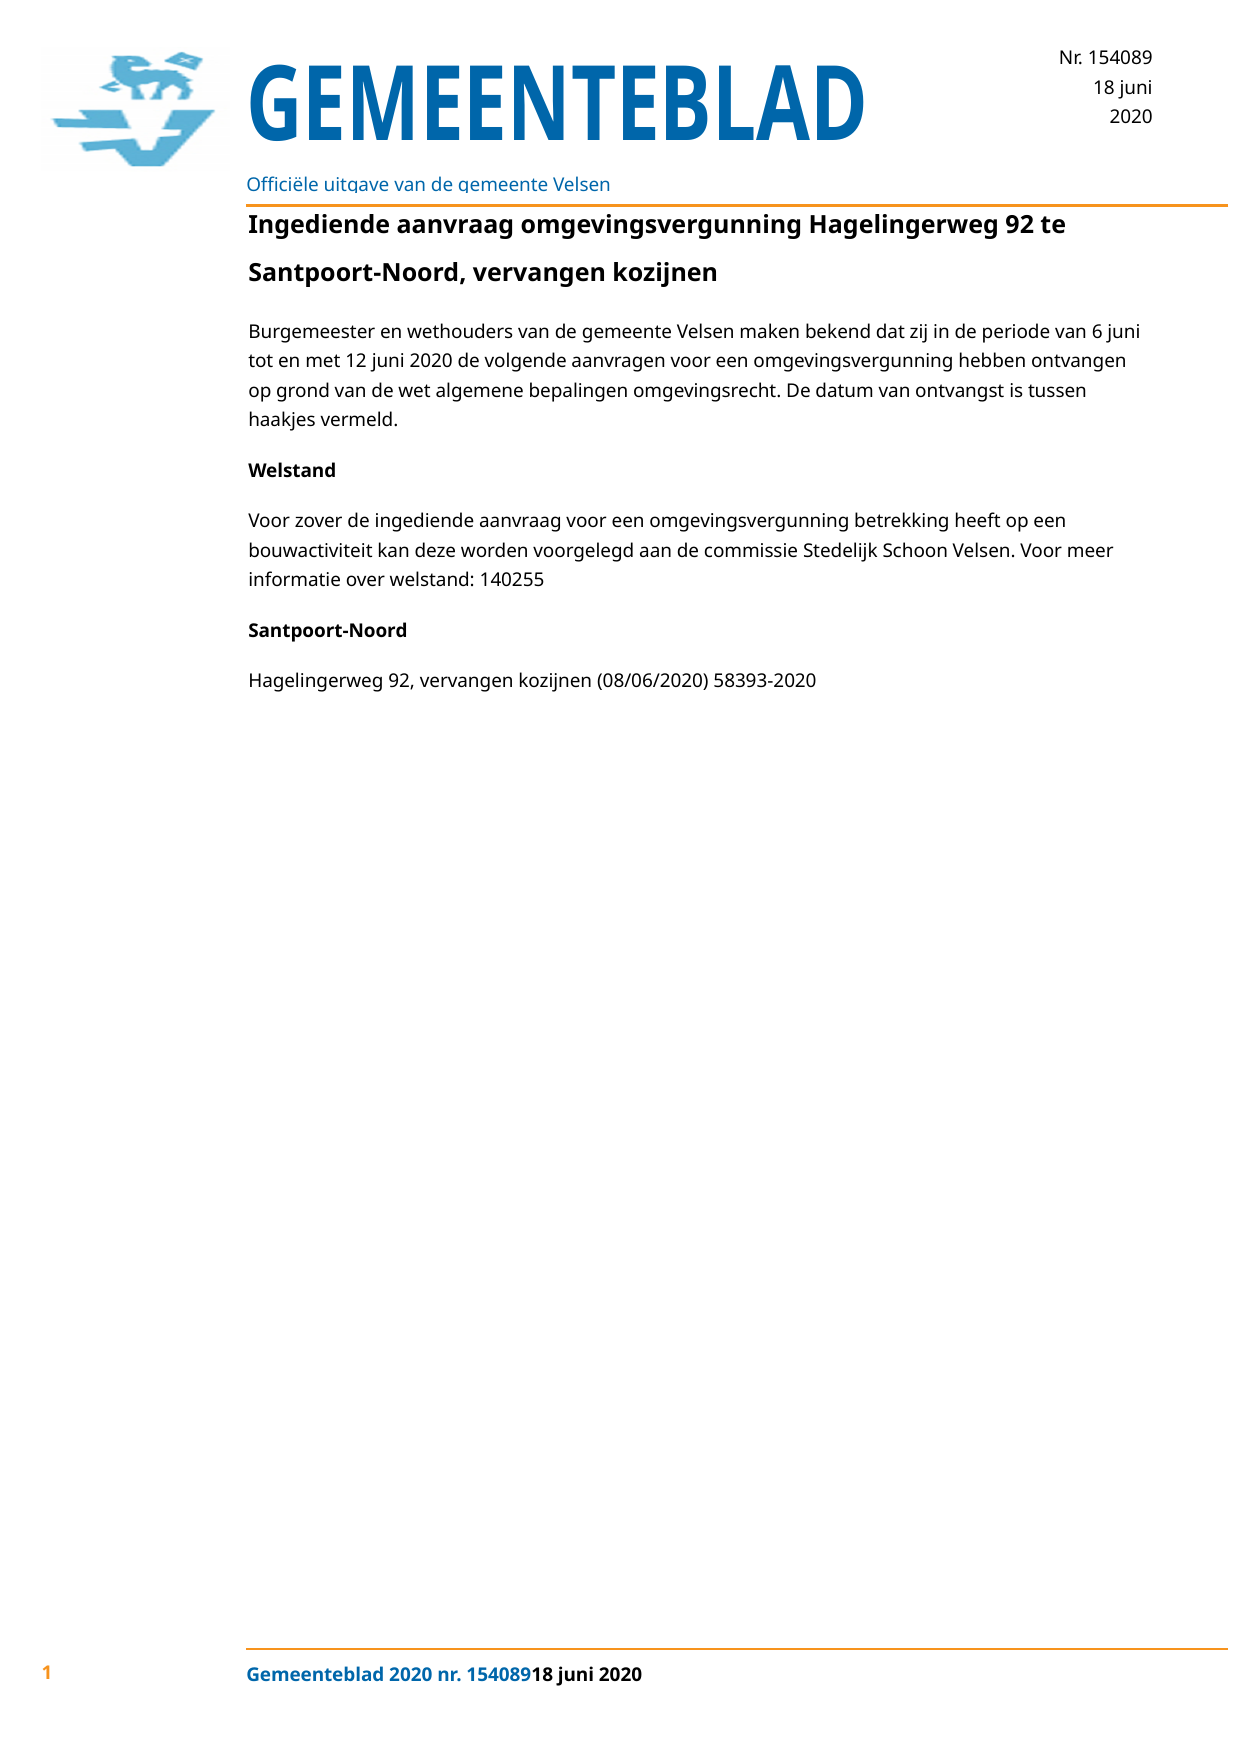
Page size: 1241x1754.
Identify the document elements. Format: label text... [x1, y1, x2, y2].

text Voor zover de ingediende aanvraag voor een omgevingsvergunning betrekking heeft op een bouwactiviteit kan deze worden voorgelegd aan de commissie Stedelijk Schoon Velsen. Voor meer informatie over welstand: 140255 [248, 507, 1152, 592]
text Burgemeester en wethouders van de gemeente Velsen maken bekend dat zij in de periode van 6 juni tot en met 12 juni 2020 de volgende aanvragen voor een omgevingsvergunning hebben ontvangen op grond van de wet algemene bepalingen omgevingsrecht. De datum van ontvangst is tussen haakjes vermeld. [248, 318, 1152, 432]
text Welstand [248, 457, 1152, 483]
picture [41, 47, 231, 172]
text Santpoort-Noord [248, 617, 1152, 643]
text Ingediende aanvraag omgevingsvergunning Hagelingerweg 92 te Santpoort-Noord, vervangen kozijnen [248, 207, 1152, 288]
text Hagelingerweg 92, vervangen kozijnen (08/06/2020) 58393-2020 [248, 667, 1152, 693]
